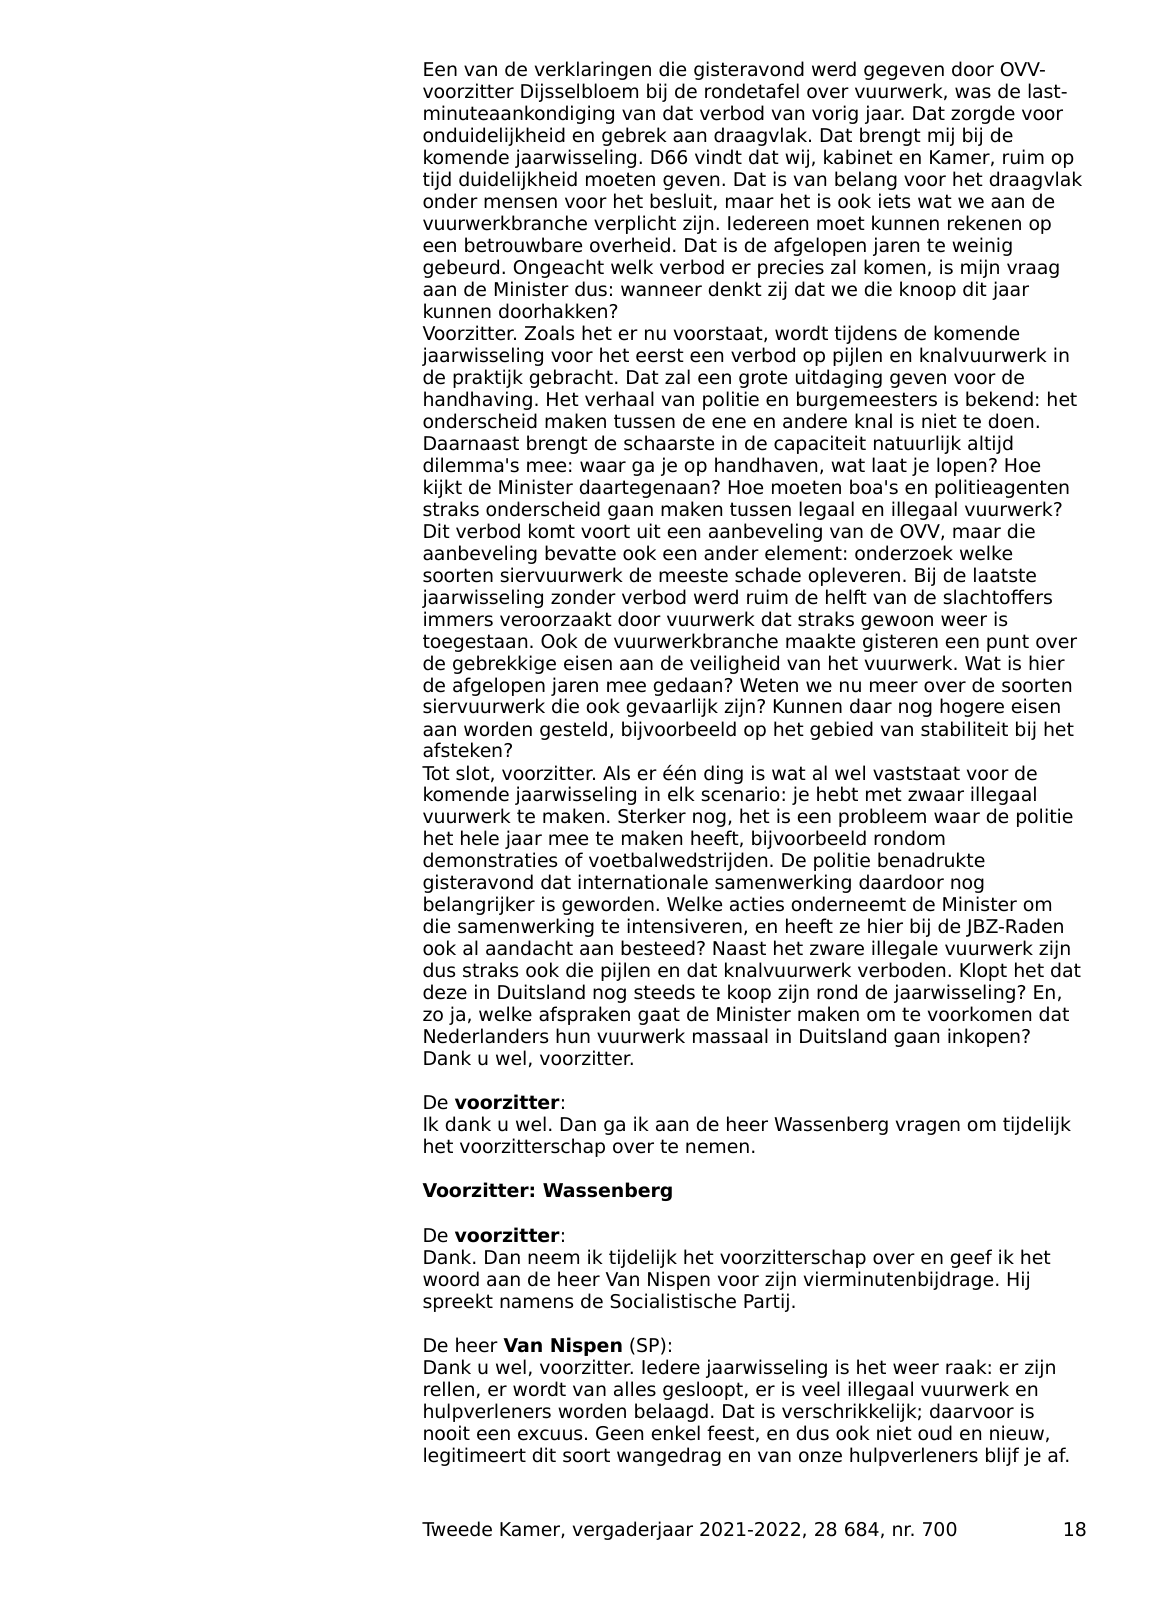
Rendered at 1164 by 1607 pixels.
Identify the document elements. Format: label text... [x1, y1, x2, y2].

text Ik dank u wel. Dan ga ik aan de heer Wassenberg vragen om tijdelijk het voorzitterschap over te nemen. [422, 1114, 1087, 1158]
text Een van de verklaringen die gisteravond werd gegeven door OVV-voorzitter Dijsselbloem bij de rondetafel over vuurwerk, was de last-minuteaankondiging van dat verbod van vorig jaar. Dat zorgde voor onduidelijkheid en gebrek aan draagvlak. Dat brengt mij bij de komende jaarwisseling. D66 vindt dat wij, kabinet en Kamer, ruim op tijd duidelijkheid moeten geven. Dat is van belang voor het draagvlak onder mensen voor het besluit, maar het is ook iets wat we aan de vuurwerkbranche verplicht zijn. Iedereen moet kunnen rekenen op een betrouwbare overheid. Dat is de afgelopen jaren te weinig gebeurd. Ongeacht welk verbod er precies zal komen, is mijn vraag aan de Minister dus: wanneer denkt zij dat we die knoop dit jaar kunnen doorhakken? [422, 59, 1087, 323]
text Dank u wel, voorzitter. Iedere jaarwisseling is het weer raak: er zijn rellen, er wordt van alles gesloopt, er is veel illegaal vuurwerk en hulpverleners worden belaagd. Dat is verschrikkelijk; daarvoor is nooit een excuus. Geen enkel feest, en dus ook niet oud en nieuw, legitimeert dit soort wangedrag en van onze hulpverleners blijf je af. [422, 1357, 1087, 1467]
text Dank. Dan neem ik tijdelijk het voorzitterschap over en geef ik het woord aan de heer Van Nispen voor zijn vierminutenbijdrage. Hij spreekt namens de Socialistische Partij. [422, 1247, 1087, 1312]
text De voorzitter: [422, 1224, 1087, 1247]
text De heer Van Nispen (SP): [422, 1335, 1087, 1357]
text Dank u wel, voorzitter. [422, 1048, 1087, 1070]
text Voorzitter. Zoals het er nu voorstaat, wordt tijdens de komende jaarwisseling voor het eerst een verbod op pijlen en knalvuurwerk in de praktijk gebracht. Dat zal een grote uitdaging geven voor de handhaving. Het verhaal van politie en burgemeesters is bekend: het onderscheid maken tussen de ene en andere knal is niet te doen. Daarnaast brengt de schaarste in de capaciteit natuurlijk altijd dilemma's mee: waar ga je op handhaven, wat laat je lopen? Hoe kijkt de Minister daartegenaan? Hoe moeten boa's en politieagenten straks onderscheid gaan maken tussen legaal en illegaal vuurwerk? [422, 323, 1087, 521]
text Dit verbod komt voort uit een aanbeveling van de OVV, maar die aanbeveling bevatte ook een ander element: onderzoek welke soorten siervuurwerk de meeste schade opleveren. Bij de laatste jaarwisseling zonder verbod werd ruim de helft van de slachtoffers immers veroorzaakt door vuurwerk dat straks gewoon weer is toegestaan. Ook de vuurwerkbranche maakte gisteren een punt over de gebrekkige eisen aan de veiligheid van het vuurwerk. Wat is hier de afgelopen jaren mee gedaan? Weten we nu meer over de soorten siervuurwerk die ook gevaarlijk zijn? Kunnen daar nog hogere eisen aan worden gesteld, bijvoorbeeld op het gebied van stabiliteit bij het afsteken? [422, 521, 1087, 762]
subtitle Voorzitter: Wassenberg [422, 1180, 1087, 1202]
text Tot slot, voorzitter. Als er één ding is wat al wel vaststaat voor de komende jaarwisseling in elk scenario: je hebt met zwaar illegaal vuurwerk te maken. Sterker nog, het is een probleem waar de politie het hele jaar mee te maken heeft, bijvoorbeeld rondom demonstraties of voetbalwedstrijden. De politie benadrukte gisteravond dat internationale samenwerking daardoor nog belangrijker is geworden. Welke acties onderneemt de Minister om die samenwerking te intensiveren, en heeft ze hier bij de JBZ-Raden ook al aandacht aan besteed? Naast het zware illegale vuurwerk zijn dus straks ook die pijlen en dat knalvuurwerk verboden. Klopt het dat deze in Duitsland nog steeds te koop zijn rond de jaarwisseling? En, zo ja, welke afspraken gaat de Minister maken om te voorkomen dat Nederlanders hun vuurwerk massaal in Duitsland gaan inkopen? [422, 762, 1087, 1048]
text De voorzitter: [422, 1092, 1087, 1114]
